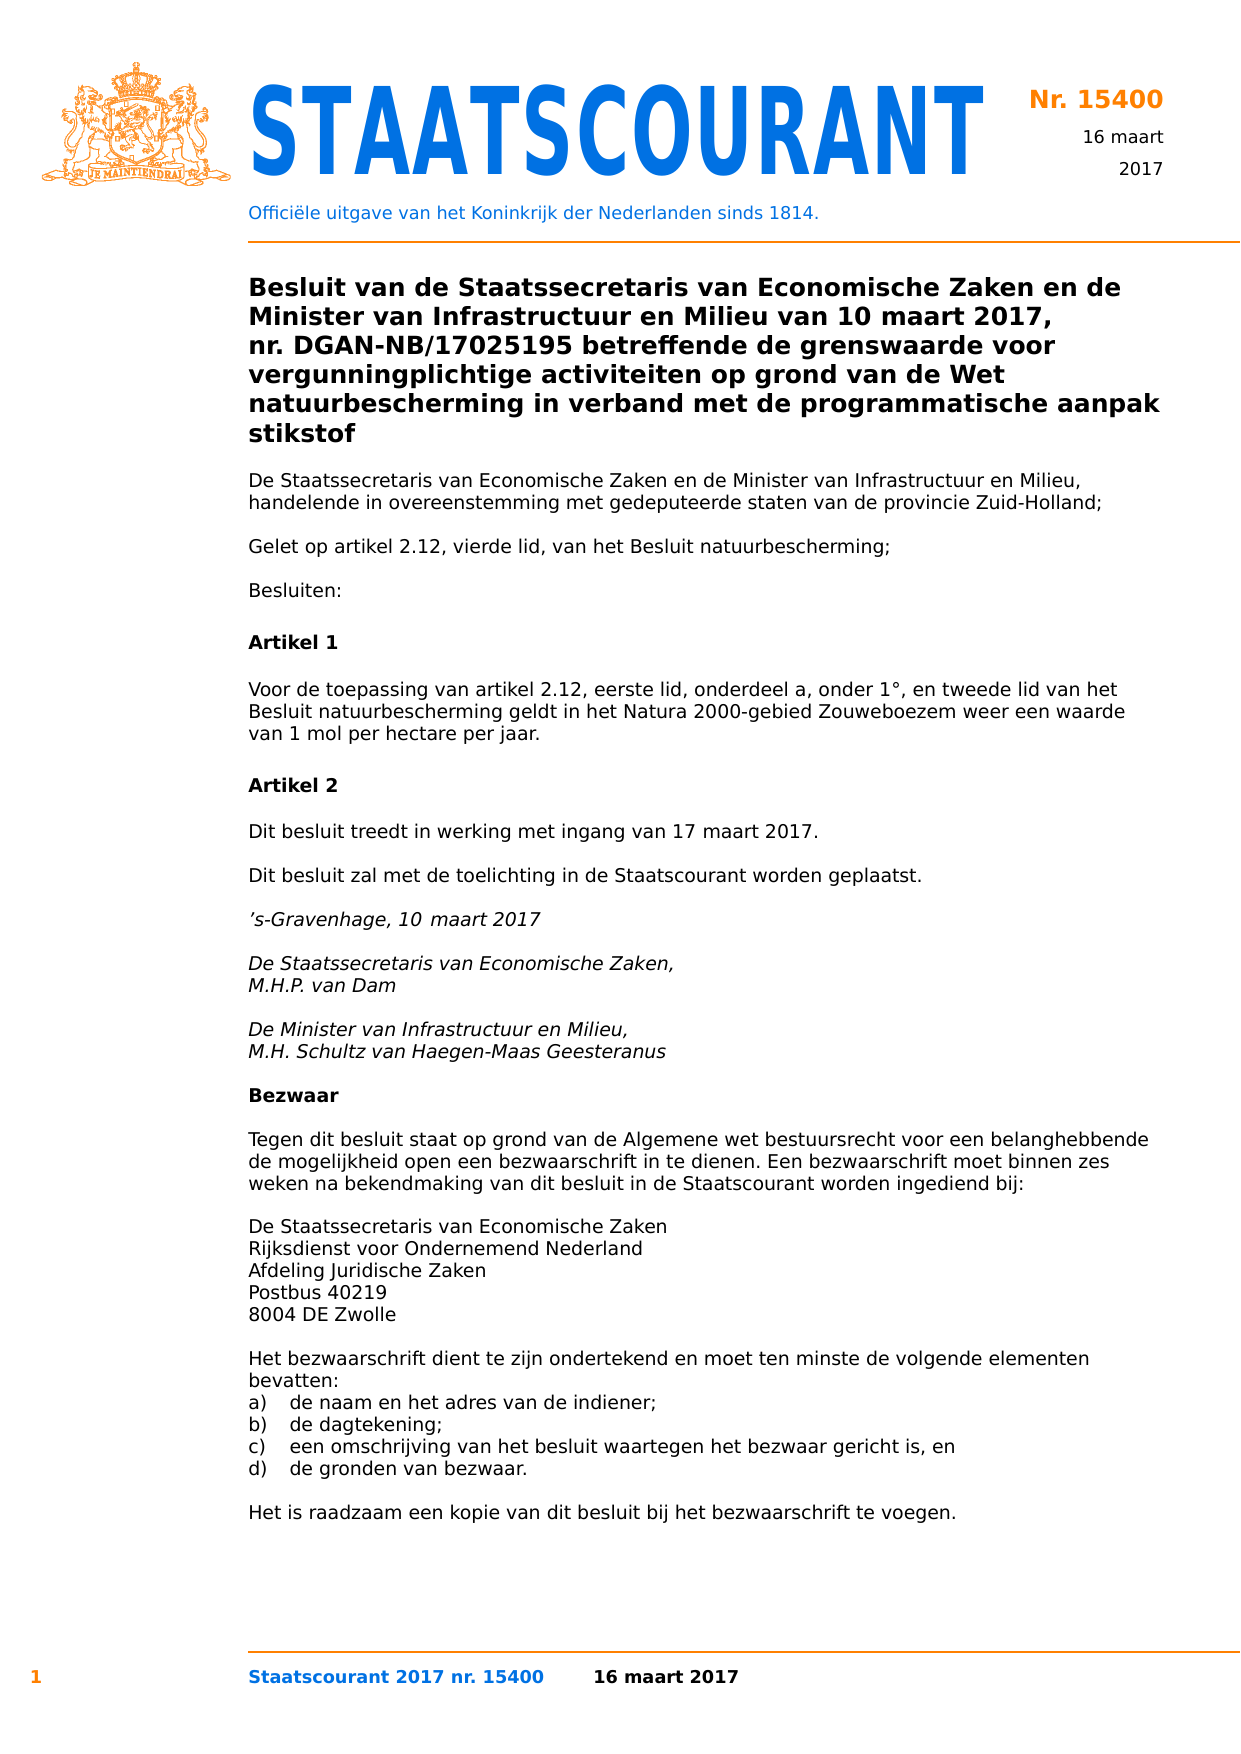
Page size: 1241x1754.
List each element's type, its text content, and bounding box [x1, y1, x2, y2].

text Besluiten: [248, 579, 1163, 602]
text Tegen dit besluit staat op grond van de Algemene wet bestuursrecht voor een belanghebbende de mogelijkheid open een bezwaarschrift in te dienen. Een bezwaarschrift moet binnen zes weken na bekendmaking van dit besluit in de Staatscourant worden ingediend bij: [248, 1128, 1163, 1194]
text De Staatssecretaris van Economische Zaken en de Minister van Infrastructuur en Milieu, handelende in overeenstemming met gedeputeerde staten van de provincie Zuid-Holland; [248, 470, 1163, 514]
table_header Nr. 15400 [998, 62, 1240, 121]
text 8004 DE Zwolle [248, 1304, 1163, 1326]
text De Staatssecretaris van Economische Zaken, M.H.P. van Dam [248, 953, 1163, 997]
text b) de dagtekening; [248, 1414, 1163, 1436]
text a) de naam en het adres van de indiener; [248, 1392, 1163, 1414]
text Dit besluit treedt in werking met ingang van 17 maart 2017. [248, 821, 1163, 843]
text De Staatssecretaris van Economische Zaken [248, 1216, 1163, 1238]
subtitle Artikel 1 [248, 632, 1163, 653]
subtitle Besluit van de Staatssecretaris van Economische Zaken en de Minister van Infrastructuur en Milieu van 10 maart 2017, nr. DGAN-NB/17025195 betreffende de grenswaarde voor vergunningplichtige activiteiten op grond van de Wet natuurbescherming in verband met de programmatische aanpak stikstof [248, 273, 1163, 448]
subtitle Artikel 2 [248, 774, 1163, 796]
text Het is raadzaam een kopie van dit besluit bij het bezwaarschrift te voegen. [248, 1502, 1163, 1524]
text Rijksdienst voor Ondernemend Nederland [248, 1238, 1163, 1260]
table_cell Officiële uitgave van het Koninkrijk der Nederlanden sinds 1814. [248, 203, 1240, 241]
table_header [25, 62, 248, 241]
table_cell 16 maart [998, 121, 1240, 153]
text Dit besluit zal met de toelichting in de Staatscourant worden geplaatst. [248, 865, 1163, 887]
text Afdeling Juridische Zaken [248, 1260, 1163, 1282]
picture [41, 62, 231, 186]
text Bezwaar [248, 1085, 1163, 1107]
text De Minister van Infrastructuur en Milieu, M.H. Schultz van Haegen-Maas Geesteranus [248, 1019, 1163, 1063]
table_header STAATSCOURANT [248, 62, 998, 203]
text Postbus 40219 [248, 1282, 1163, 1304]
text ’s-Gravenhage, 10 maart 2017 [248, 909, 1163, 931]
text Voor de toepassing van artikel 2.12, eerste lid, onderdeel a, onder 1°, en tweede lid van het Besluit natuurbescherming geldt in het Natura 2000-gebied Zouweboezem weer een waarde van 1 mol per hectare per jaar. [248, 678, 1163, 744]
text d) de gronden van bezwaar. [248, 1458, 1163, 1480]
text c) een omschrijving van het besluit waartegen het bezwaar gericht is, en [248, 1436, 1163, 1458]
table_cell 2017 [998, 153, 1240, 203]
text Gelet op artikel 2.12, vierde lid, van het Besluit natuurbescherming; [248, 536, 1163, 558]
text Het bezwaarschrift dient te zijn ondertekend en moet ten minste de volgende elementen bevatten: [248, 1348, 1163, 1392]
